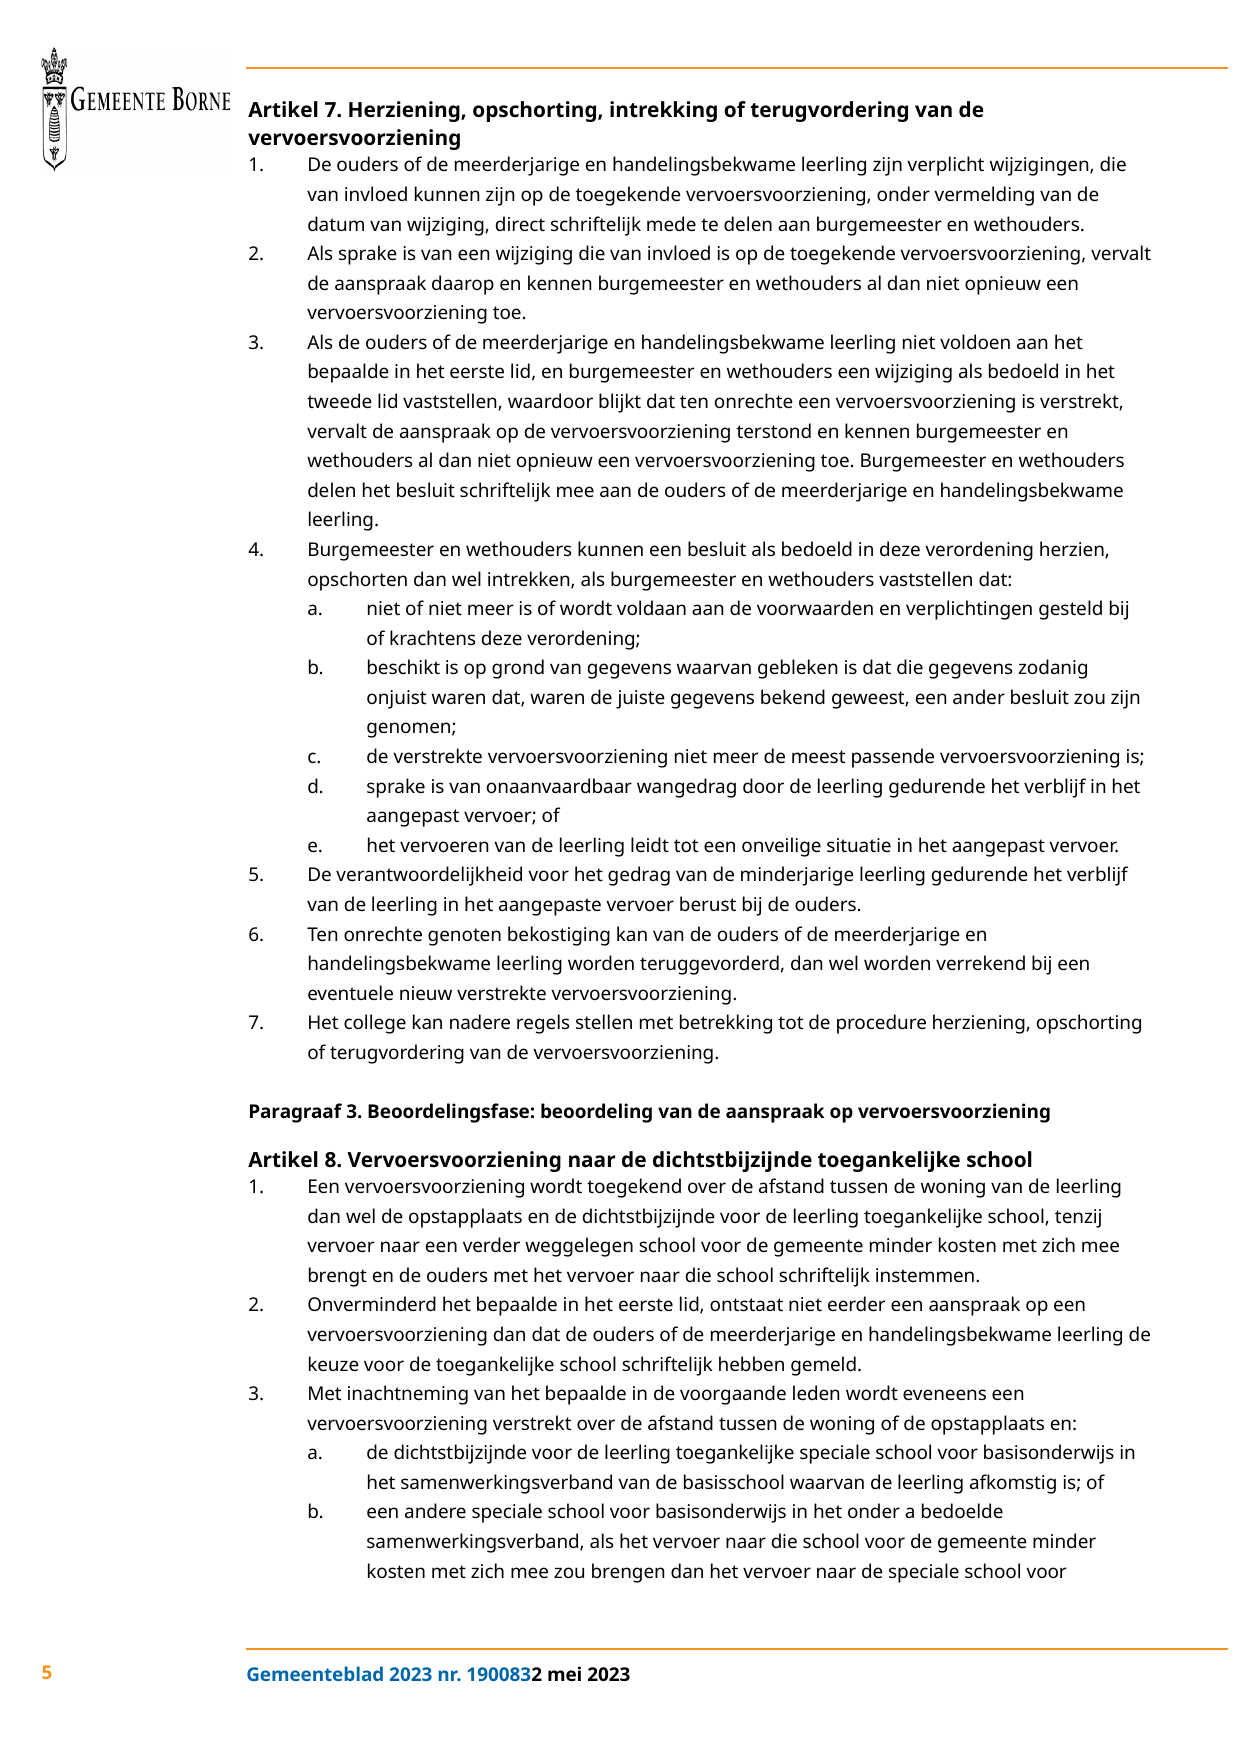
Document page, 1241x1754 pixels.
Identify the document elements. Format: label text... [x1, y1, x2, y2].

list sprake is van onaanvaardbaar wangedrag door de leerling gedurende het verblijf in het aangepast vervoer; of [307, 773, 1152, 828]
list Een vervoersvoorziening wordt toegekend over de afstand tussen de woning van de leerling dan wel de opstapplaats en de dichtstbijzijnde voor de leerling toegankelijke school, tenzij vervoer naar een verder weggelegen school voor de gemeente minder kosten met zich mee brengt en de ouders met het vervoer naar die school schriftelijk instemmen. [248, 1173, 1152, 1288]
text Paragraaf 3. Beoordelingsfase: beoordeling van de aanspraak op vervoersvoorziening [248, 1098, 1152, 1124]
list niet of niet meer is of wordt voldaan aan de voorwaarden en verplichtingen gesteld bij of krachtens deze verordening; [307, 595, 1152, 651]
list Het college kan nadere regels stellen met betrekking tot de procedure herziening, opschorting of terugvordering van de vervoersvoorziening. [248, 1009, 1152, 1065]
list Onverminderd het bepaalde in het eerste lid, ontstaat niet eerder een aanspraak op een vervoersvoorziening dan dat de ouders of de meerderjarige en handelingsbekwame leerling de keuze voor de toegankelijke school schriftelijk hebben gemeld. [248, 1292, 1152, 1377]
list Als de ouders of de meerderjarige en handelingsbekwame leerling niet voldoen aan het bepaalde in het eerste lid, en burgemeester en wethouders een wijziging als bedoeld in het tweede lid vaststellen, waardoor blijkt dat ten onrechte een vervoersvoorziening is verstrekt, vervalt de aanspraak op de vervoersvoorziening terstond en kennen burgemeester en wethouders al dan niet opnieuw een vervoersvoorziening toe. Burgemeester en wethouders delen het besluit schriftelijk mee aan de ouders of de meerderjarige en handelingsbekwame leerling. [248, 329, 1152, 532]
list een andere speciale school voor basisonderwijs in het onder a bedoelde samenwerkingsverband, als het vervoer naar die school voor de gemeente minder kosten met zich mee zou brengen dan het vervoer naar de speciale school voor [307, 1499, 1152, 1584]
list De ouders of de meerderjarige en handelingsbekwame leerling zijn verplicht wijzigingen, die van invloed kunnen zijn op de toegekende vervoersvoorziening, onder vermelding van de datum van wijziging, direct schriftelijk mede te delen aan burgemeester en wethouders. [248, 152, 1152, 237]
list Als sprake is van een wijziging die van invloed is op de toegekende vervoersvoorziening, vervalt de aanspraak daarop en kennen burgemeester en wethouders al dan niet opnieuw een vervoersvoorziening toe. [248, 240, 1152, 325]
list het vervoeren van de leerling leidt tot een onveilige situatie in het aangepast vervoer. [307, 832, 1152, 858]
picture [41, 47, 231, 172]
list De verantwoordelijkheid voor het gedrag van de minderjarige leerling gedurende het verblijf van de leerling in het aangepaste vervoer berust bij de ouders. [248, 862, 1152, 917]
list Ten onrechte genoten bekostiging kan van de ouders of de meerderjarige en handelingsbekwame leerling worden teruggevorderd, dan wel worden verrekend bij een eventuele nieuw verstrekte vervoersvoorziening. [248, 921, 1152, 1006]
list beschikt is op grond van gegevens waarvan gebleken is dat die gegevens zodanig onjuist waren dat, waren de juiste gegevens bekend geweest, een ander besluit zou zijn genomen; [307, 654, 1152, 739]
list de dichtstbijzijnde voor de leerling toegankelijke speciale school voor basisonderwijs in het samenwerkingsverband van de basisschool waarvan de leerling afkomstig is; of [307, 1439, 1152, 1495]
text Artikel 7. Herziening, opschorting, intrekking of terugvordering van de vervoersvoorziening [248, 95, 1152, 152]
text Artikel 8. Vervoersvoorziening naar de dichtstbijzijnde toegankelijke school [248, 1145, 1152, 1173]
list Burgemeester en wethouders kunnen een besluit als bedoeld in deze verordening herzien, opschorten dan wel intrekken, als burgemeester en wethouders vaststellen dat: [248, 536, 1152, 592]
list Met inachtneming van het bepaalde in de voorgaande leden wordt eveneens een vervoersvoorziening verstrekt over de afstand tussen de woning of de opstapplaats en: [248, 1380, 1152, 1436]
list de verstrekte vervoersvoorziening niet meer de meest passende vervoersvoorziening is; [307, 743, 1152, 769]
